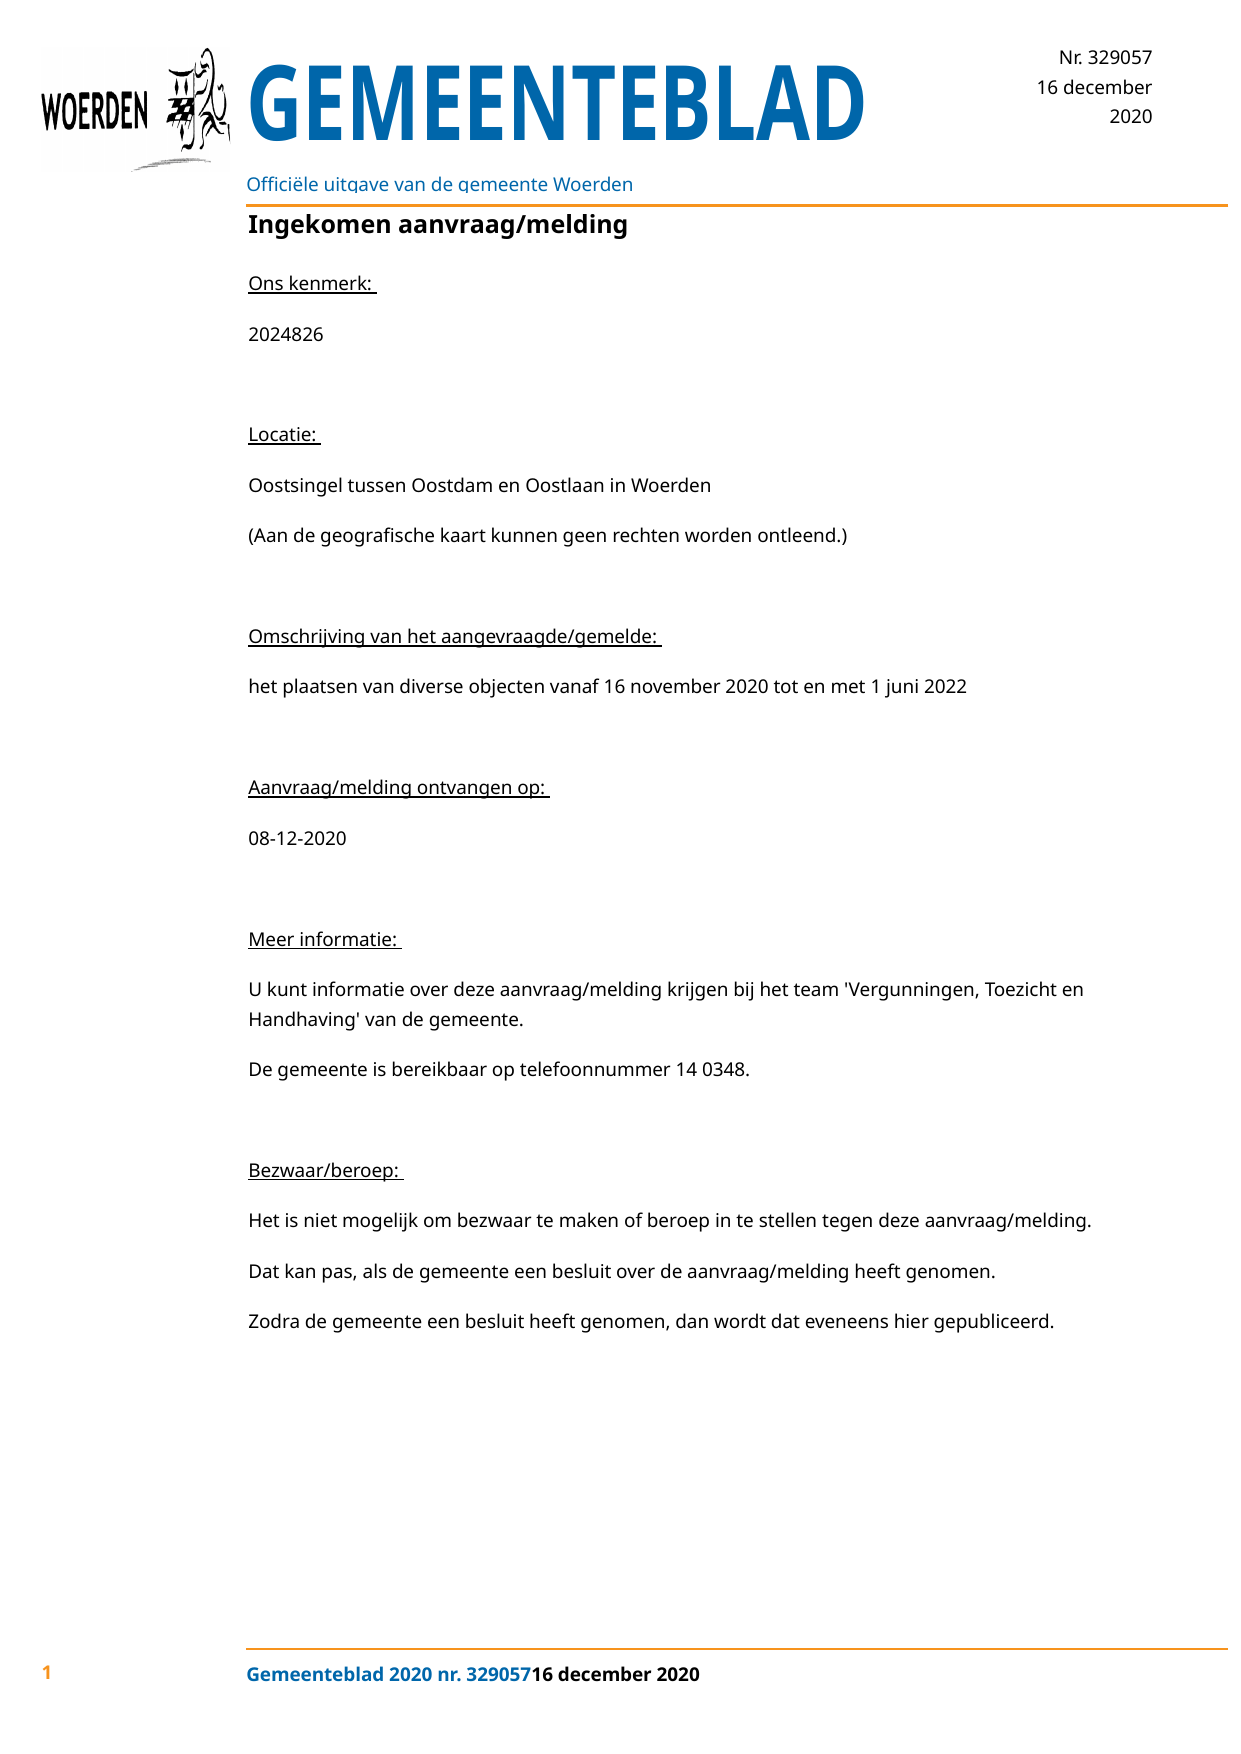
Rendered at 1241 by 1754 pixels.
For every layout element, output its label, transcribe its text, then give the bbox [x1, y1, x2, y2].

text Oostsingel tussen Oostdam en Oostlaan in Woerden [248, 472, 1152, 498]
text Omschrijving van het aangevraagde/gemelde: [248, 623, 1152, 649]
picture [41, 47, 231, 172]
text Bezwaar/beroep: [248, 1157, 1152, 1183]
text (Aan de geografische kaart kunnen geen rechten worden ontleend.) [248, 522, 1152, 548]
text Zodra de gemeente een besluit heeft genomen, dan wordt dat eveneens hier gepubliceerd. [248, 1308, 1152, 1334]
text Ons kenmerk: [248, 270, 1152, 296]
text Meer informatie: [248, 926, 1152, 951]
text Ingekomen aanvraag/melding [248, 207, 1152, 241]
text Dat kan pas, als de gemeente een besluit over de aanvraag/melding heeft genomen. [248, 1258, 1152, 1283]
text De gemeente is bereikbaar op telefoonnummer 14 0348. [248, 1056, 1152, 1082]
text 08-12-2020 [248, 825, 1152, 851]
text Aanvraag/melding ontvangen op: [248, 774, 1152, 800]
text Locatie: [248, 422, 1152, 447]
text U kunt informatie over deze aanvraag/melding krijgen bij het team 'Vergunningen, Toezicht en Handhaving' van de gemeente. [248, 976, 1152, 1031]
text 2024826 [248, 321, 1152, 346]
text Het is niet mogelijk om bezwaar te maken of beroep in te stellen tegen deze aanvraag/melding. [248, 1207, 1152, 1233]
text het plaatsen van diverse objecten vanaf 16 november 2020 tot en met 1 juni 2022 [248, 674, 1152, 699]
